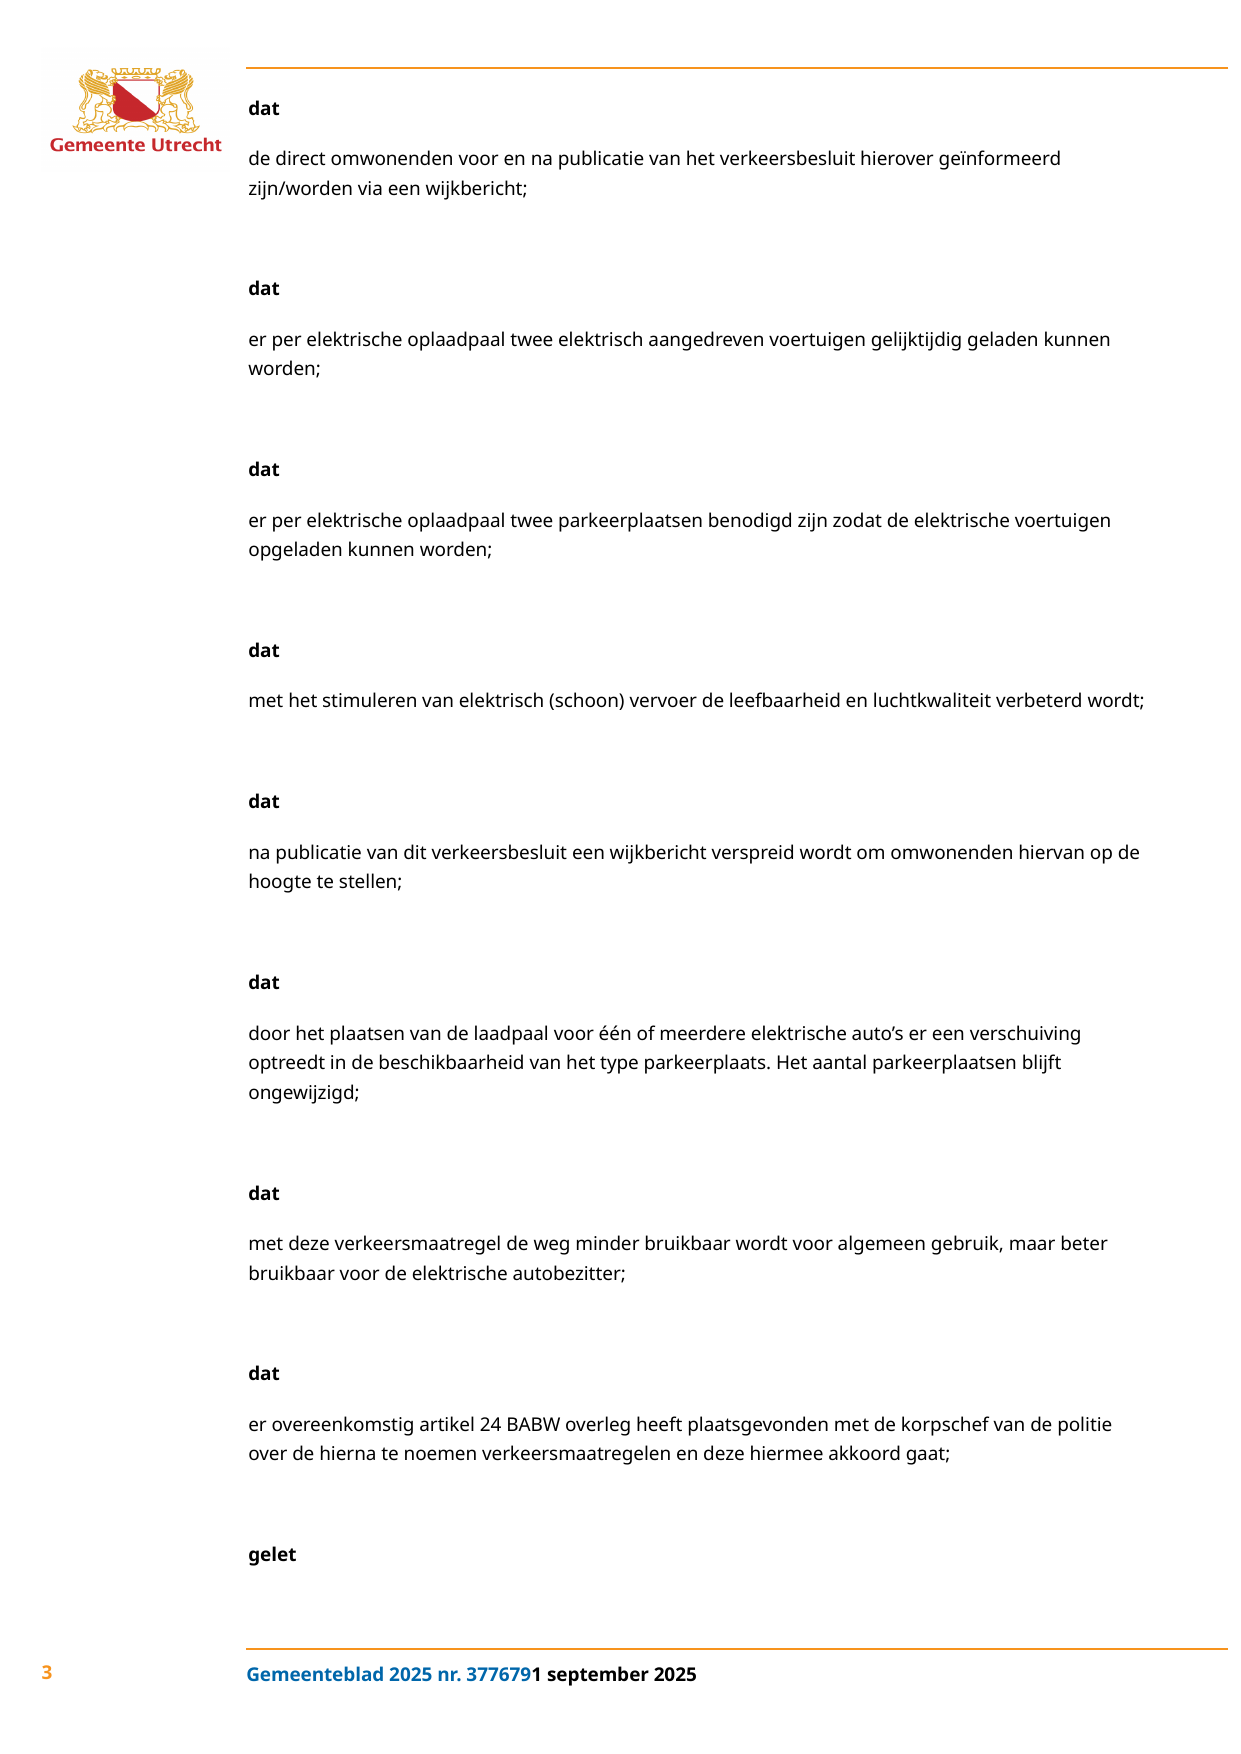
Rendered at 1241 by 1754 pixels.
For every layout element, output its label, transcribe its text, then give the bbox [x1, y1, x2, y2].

text dat [248, 1180, 1152, 1206]
picture [41, 47, 231, 172]
text na publicatie van dit verkeersbesluit een wijkbericht verspreid wordt om omwonenden hiervan op de hoogte te stellen; [248, 839, 1152, 894]
text dat [248, 95, 1152, 121]
text met het stimuleren van elektrisch (schoon) vervoer de leefbaarheid en luchtkwaliteit verbeterd wordt; [248, 688, 1152, 713]
text dat [248, 1361, 1152, 1386]
text de direct omwonenden voor en na publicatie van het verkeersbesluit hierover geïnformeerd zijn/worden via een wijkbericht; [248, 145, 1152, 201]
text dat [248, 969, 1152, 995]
text door het plaatsen van de laadpaal voor één of meerdere elektrische auto’s er een verschuiving optreedt in de beschikbaarheid van het type parkeerplaats. Het aantal parkeerplaatsen blijft ongewijzigd; [248, 1020, 1152, 1105]
text gelet [248, 1541, 1152, 1567]
text er overeenkomstig artikel 24 BABW overleg heeft plaatsgevonden met de korpschef van de politie over de hierna te noemen verkeersmaatregelen en deze hiermee akkoord gaat; [248, 1411, 1152, 1466]
text er per elektrische oplaadpaal twee elektrisch aangedreven voertuigen gelijktijdig geladen kunnen worden; [248, 326, 1152, 381]
text dat [248, 637, 1152, 663]
text er per elektrische oplaadpaal twee parkeerplaatsen benodigd zijn zodat de elektrische voertuigen opgeladen kunnen worden; [248, 507, 1152, 562]
text dat [248, 276, 1152, 301]
text dat [248, 788, 1152, 814]
text met deze verkeersmaatregel de weg minder bruikbaar wordt voor algemeen gebruik, maar beter bruikbaar voor de elektrische autobezitter; [248, 1230, 1152, 1286]
text dat [248, 456, 1152, 482]
